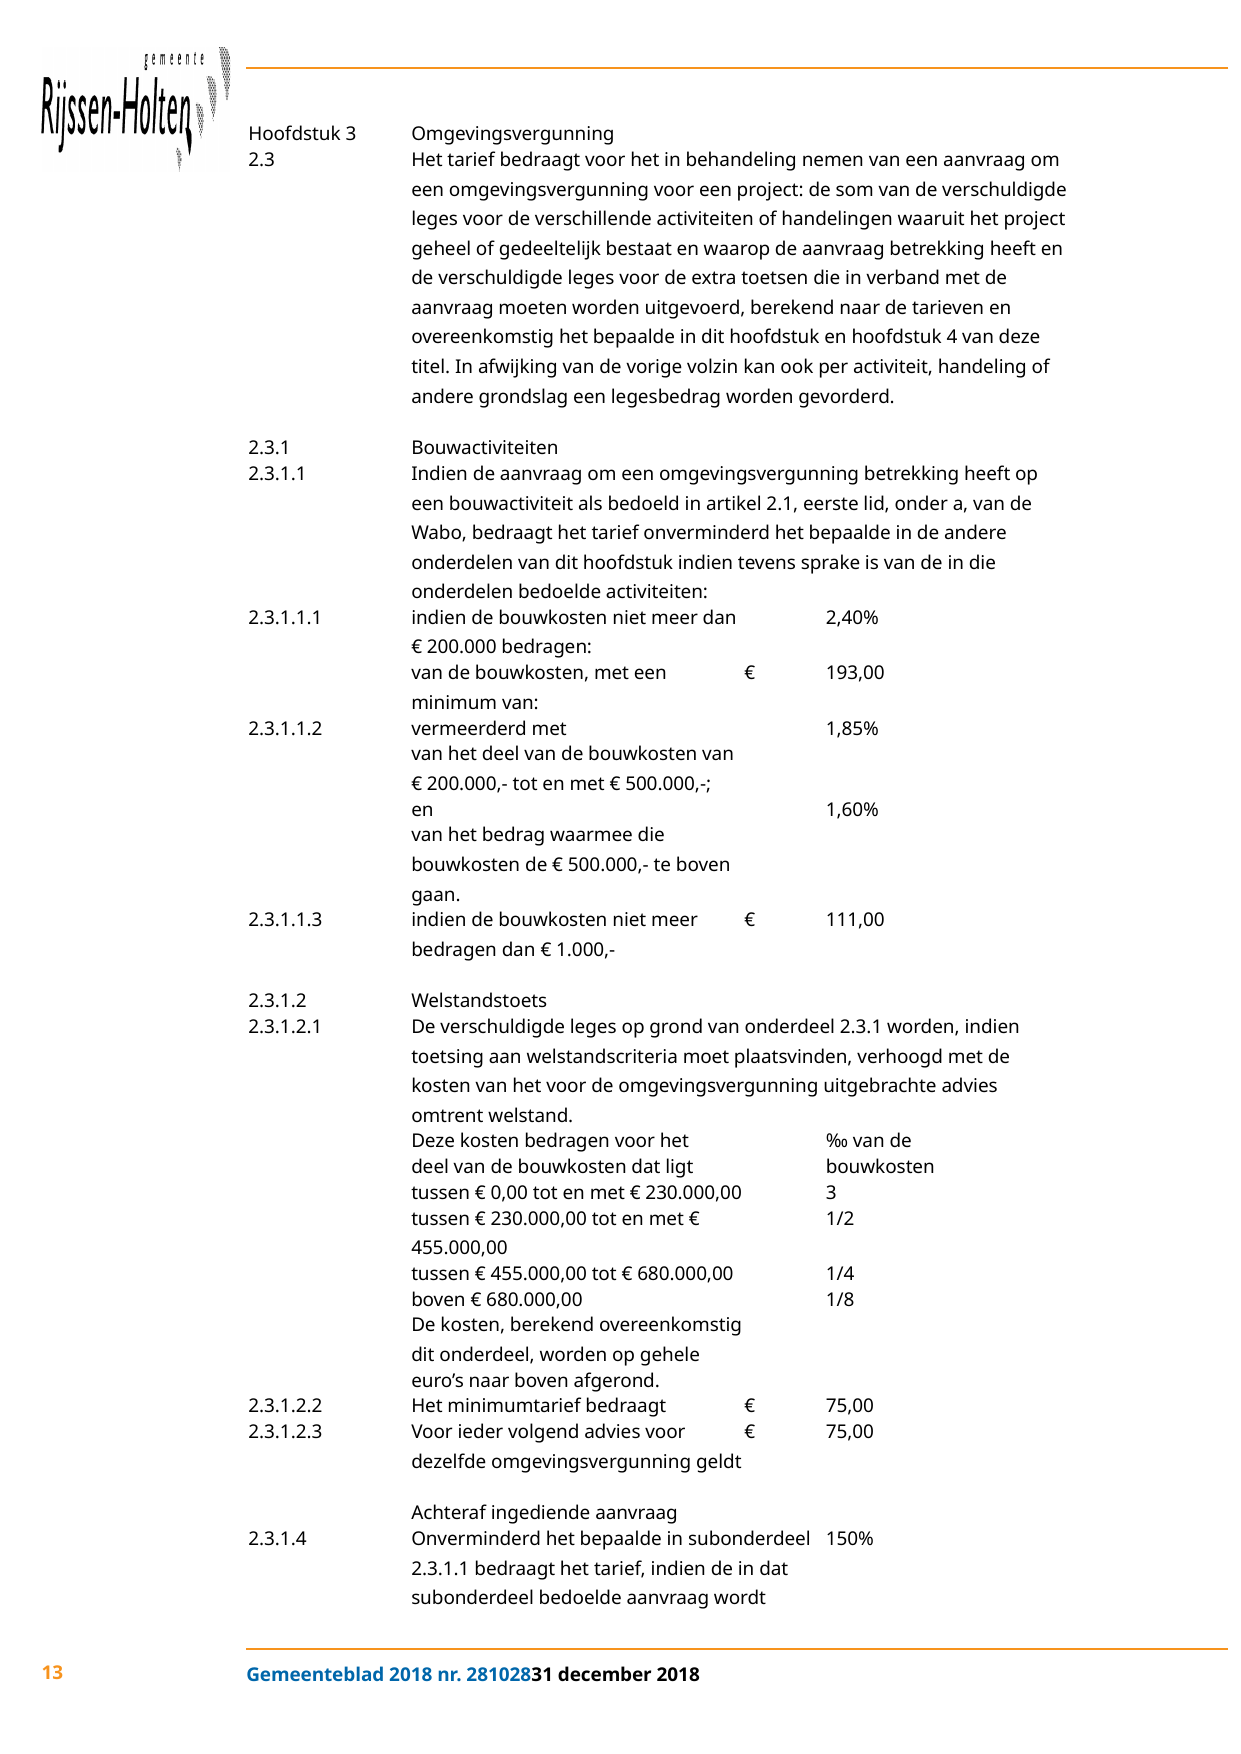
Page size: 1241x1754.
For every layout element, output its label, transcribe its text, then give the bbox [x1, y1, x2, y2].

table_cell en [411, 796, 744, 822]
table_cell indien de bouwkosten niet meer dan € 200.000 bedragen: [411, 604, 744, 659]
table_cell 2.3.1.2.1 [248, 1013, 411, 1128]
table_cell [826, 121, 1070, 146]
picture [41, 47, 231, 172]
table_cell [411, 95, 744, 121]
table_cell [248, 660, 411, 715]
table_cell [744, 95, 826, 121]
table_cell [826, 409, 1070, 434]
table_cell [744, 1367, 826, 1393]
table_cell [744, 962, 826, 987]
table_cell Deze kosten bedragen voor het [411, 1128, 744, 1153]
table_cell euro’s naar boven afgerond. [411, 1367, 744, 1393]
table_cell Bouwactiviteiten [411, 434, 744, 460]
table_cell Het minimumtarief bedraagt [411, 1393, 744, 1418]
table_cell Voor ieder volgend advies voor dezelfde omgevingsvergunning geldt [411, 1419, 744, 1474]
table_cell tussen € 230.000,00 tot en met € 455.000,00 [411, 1205, 744, 1260]
table_cell [744, 1128, 826, 1153]
table_cell Omgevingsvergunning [411, 121, 744, 146]
table_cell € [744, 1419, 826, 1474]
table_cell [826, 822, 1070, 906]
table_cell [744, 741, 826, 796]
table_cell 75,00 [826, 1419, 1070, 1474]
table_cell van het deel van de bouwkosten van € 200.000,- tot en met € 500.000,-; [411, 741, 744, 796]
table_cell [248, 1260, 411, 1286]
table_cell [744, 822, 826, 906]
table_cell boven € 680.000,00 [411, 1286, 744, 1312]
table_cell [826, 741, 1070, 796]
table_cell [248, 1286, 411, 1312]
table_cell tussen € 0,00 tot en met € 230.000,00 [411, 1179, 744, 1205]
table_cell De kosten, berekend overeenkomstig dit onderdeel, worden op gehele [411, 1312, 744, 1367]
table_cell € [744, 906, 826, 962]
table_cell [744, 434, 826, 460]
table_cell 2.3 [248, 146, 411, 409]
table_cell [248, 1367, 411, 1393]
table_cell [744, 604, 826, 659]
table_cell [744, 988, 826, 1013]
table_cell [744, 1474, 826, 1499]
table_cell Hoofdstuk 3 [248, 121, 411, 146]
table_cell [248, 1474, 411, 1499]
table_cell [248, 1205, 411, 1260]
table_cell 1/2 [826, 1205, 1070, 1260]
table_cell [248, 741, 411, 796]
table_cell € [744, 660, 826, 715]
table_cell [411, 1474, 744, 1499]
table_cell [248, 1154, 411, 1179]
table_cell [248, 822, 411, 906]
table_cell [411, 962, 744, 987]
table_cell [248, 95, 411, 121]
table_cell [744, 715, 826, 741]
table_cell [744, 121, 826, 146]
table_cell van het bedrag waarmee die bouwkosten de € 500.000,- te boven gaan. [411, 822, 744, 906]
table_cell Onverminderd het bepaalde in subonderdeel 2.3.1.1 bedraagt het tarief, indien de in dat subonderdeel bedoelde aanvraag wordt [411, 1525, 826, 1610]
table_cell [826, 1312, 1070, 1367]
table_cell 193,00 [826, 660, 1070, 715]
table_cell Het tarief bedraagt voor het in behandeling nemen van een aanvraag om een omgevingsvergunning voor een project: de som van de verschuldigde leges voor de verschillende activiteiten of handelingen waaruit het project geheel of gedeeltelijk bestaat en waarop de aanvraag betrekking heeft en de verschuldigde leges voor de extra toetsen die in verband met de aanvraag moeten worden uitgevoerd, berekend naar de tarieven en overeenkomstig het bepaalde in dit hoofdstuk en hoofdstuk 4 van deze titel. In afwijking van de vorige volzin kan ook per activiteit, handeling of andere grondslag een legesbedrag worden gevorderd. [411, 146, 1070, 409]
table_cell indien de bouwkosten niet meer bedragen dan € 1.000,- [411, 906, 744, 962]
table_cell 1,60% [826, 796, 1070, 822]
table_cell 2.3.1.4 [248, 1525, 411, 1610]
table_cell deel van de bouwkosten dat ligt [411, 1154, 744, 1179]
table_cell [744, 1500, 826, 1525]
table_cell De verschuldigde leges op grond van onderdeel 2.3.1 worden, indien toetsing aan welstandscriteria moet plaatsvinden, verhoogd met de kosten van het voor de omgevingsvergunning uitgebrachte advies omtrent welstand. [411, 1013, 1070, 1128]
table_cell vermeerderd met [411, 715, 744, 741]
table_cell ‰ van de [826, 1128, 1070, 1153]
table_cell [826, 1474, 1070, 1499]
table_cell 2.3.1 [248, 434, 411, 460]
table_cell [248, 409, 411, 434]
table_cell [744, 1154, 826, 1179]
table_cell 2.3.1.1.3 [248, 906, 411, 962]
table_cell [744, 1205, 826, 1260]
table_cell 2.3.1.1.1 [248, 604, 411, 659]
table_cell Achteraf ingediende aanvraag [411, 1500, 744, 1525]
table_cell [826, 962, 1070, 987]
table_cell 2.3.1.1.2 [248, 715, 411, 741]
table_cell [248, 962, 411, 987]
table_cell [744, 409, 826, 434]
table_cell € [744, 1393, 826, 1418]
table_cell 2,40% [826, 604, 1070, 659]
table_cell 1,85% [826, 715, 1070, 741]
table_cell tussen € 455.000,00 tot € 680.000,00 [411, 1260, 744, 1286]
table_cell [744, 1312, 826, 1367]
table_cell 1/8 [826, 1286, 1070, 1312]
table_cell [248, 1128, 411, 1153]
table_cell 1/4 [826, 1260, 1070, 1286]
table_cell [826, 95, 1070, 121]
table_cell [411, 409, 744, 434]
table_cell [744, 1286, 826, 1312]
table_cell [744, 1260, 826, 1286]
table_cell 2.3.1.1 [248, 460, 411, 604]
table_cell 111,00 [826, 906, 1070, 962]
table_cell [248, 1312, 411, 1367]
table_cell 3 [826, 1179, 1070, 1205]
table_cell 2.3.1.2.3 [248, 1419, 411, 1474]
table_cell 150% [826, 1525, 1070, 1610]
table_cell [744, 1179, 826, 1205]
table_cell 2.3.1.2 [248, 988, 411, 1013]
table_cell [248, 1500, 411, 1525]
table_cell [826, 1367, 1070, 1393]
table_cell [826, 434, 1070, 460]
table_cell [826, 988, 1070, 1013]
table_cell van de bouwkosten, met een minimum van: [411, 660, 744, 715]
table_cell 2.3.1.2.2 [248, 1393, 411, 1418]
table_cell bouwkosten [826, 1154, 1070, 1179]
table_cell Welstandstoets [411, 988, 744, 1013]
table_cell [744, 796, 826, 822]
table_cell 75,00 [826, 1393, 1070, 1418]
table_cell [248, 1179, 411, 1205]
table_cell [248, 796, 411, 822]
table_cell [826, 1500, 1070, 1525]
table_cell Indien de aanvraag om een omgevingsvergunning betrekking heeft op een bouwactiviteit als bedoeld in artikel 2.1, eerste lid, onder a, van de Wabo, bedraagt het tarief onverminderd het bepaalde in de andere onderdelen van dit hoofdstuk indien tevens sprake is van de in die onderdelen bedoelde activiteiten: [411, 460, 1070, 604]
